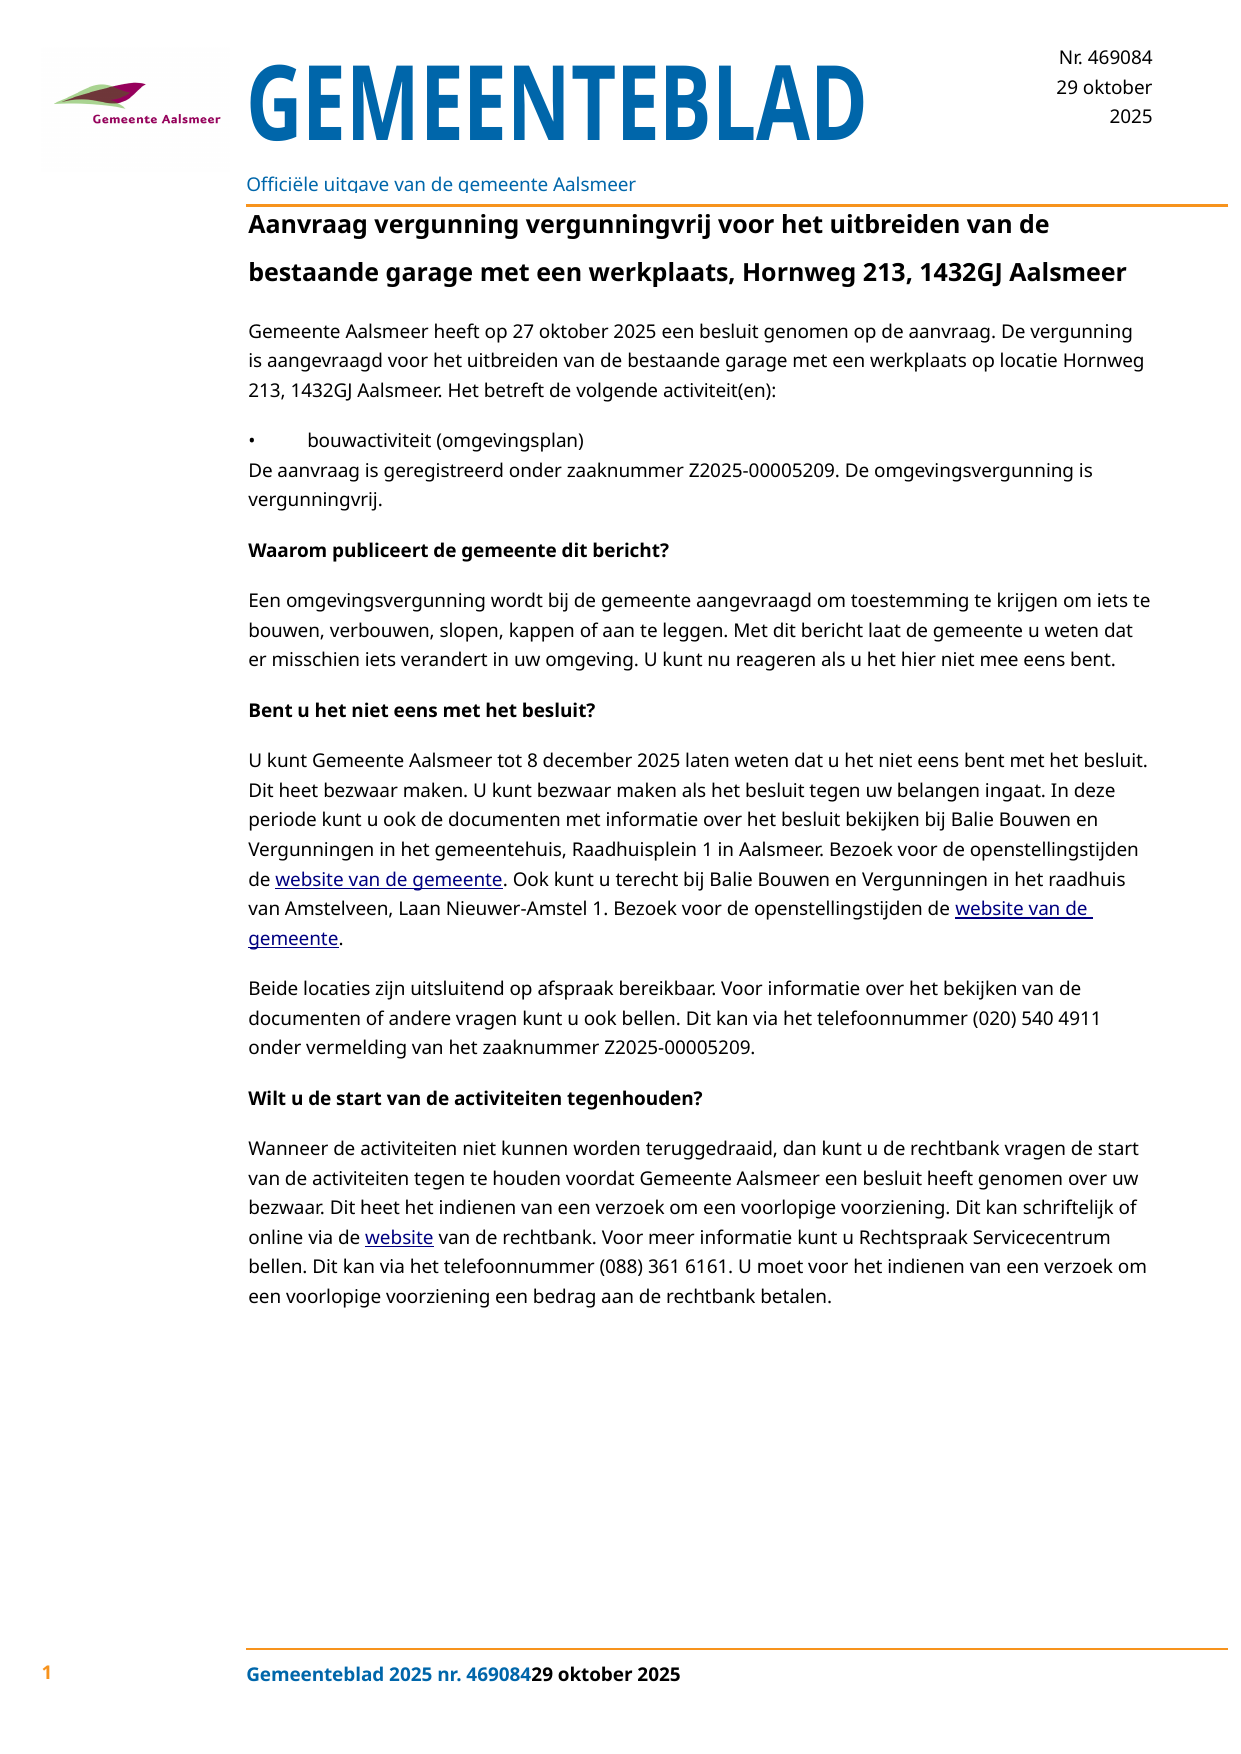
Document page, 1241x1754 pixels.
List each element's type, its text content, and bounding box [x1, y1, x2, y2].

text Waarom publiceert de gemeente dit bericht? [248, 537, 1152, 563]
text U kunt Gemeente Aalsmeer tot 8 december 2025 laten weten dat u het niet eens bent met het besluit. Dit heet bezwaar maken. U kunt bezwaar maken als het besluit tegen uw belangen ingaat. In deze periode kunt u ook de documenten met informatie over het besluit bekijken bij Balie Bouwen en Vergunningen in het gemeentehuis, Raadhuisplein 1 in Aalsmeer. Bezoek voor de openstellingstijden de website van de gemeente. Ook kunt u terecht bij Balie Bouwen en Vergunningen in het raadhuis van Amstelveen, Laan Nieuwer-Amstel 1. Bezoek voor de openstellingstijden de website van de gemeente. [248, 747, 1152, 951]
text Beide locaties zijn uitsluitend op afspraak bereikbaar. Voor informatie over het bekijken van de documenten of andere vragen kunt u ook bellen. Dit kan via het telefoonnummer (020) 540 4911 onder vermelding van het zaaknummer Z2025-00005209. [248, 975, 1152, 1060]
text Wilt u de start van de activiteiten tegenhouden? [248, 1085, 1152, 1111]
text Aanvraag vergunning vergunningvrij voor het uitbreiden van de bestaande garage met een werkplaats, Hornweg 213, 1432GJ Aalsmeer [248, 207, 1152, 288]
text Wanneer de activiteiten niet kunnen worden teruggedraaid, dan kunt u de rechtbank vragen de start van de activiteiten tegen te houden voordat Gemeente Aalsmeer een besluit heeft genomen over uw bezwaar. Dit heet het indienen van een verzoek om een voorlopige voorziening. Dit kan schriftelijk of online via de website van de rechtbank. Voor meer informatie kunt u Rechtspraak Servicecentrum bellen. Dit kan via het telefoonnummer (088) 361 6161. U moet voor het indienen van een verzoek om een voorlopige voorziening een bedrag aan de rechtbank betalen. [248, 1135, 1152, 1309]
text De aanvraag is geregistreerd onder zaaknummer Z2025-00005209. De omgevingsvergunning is vergunningvrij. [248, 457, 1152, 512]
picture [41, 47, 231, 172]
text Bent u het niet eens met het besluit? [248, 697, 1152, 723]
list bouwactiviteit (omgevingsplan) [248, 427, 1152, 453]
text Gemeente Aalsmeer heeft op 27 oktober 2025 een besluit genomen op de aanvraag. De vergunning is aangevraagd voor het uitbreiden van de bestaande garage met een werkplaats op locatie Hornweg 213, 1432GJ Aalsmeer. Het betreft de volgende activiteit(en): [248, 318, 1152, 403]
text Een omgevingsvergunning wordt bij de gemeente aangevraagd om toestemming te krijgen om iets te bouwen, verbouwen, slopen, kappen of aan te leggen. Met dit bericht laat de gemeente u weten dat er misschien iets verandert in uw omgeving. U kunt nu reageren als u het hier niet mee eens bent. [248, 587, 1152, 672]
